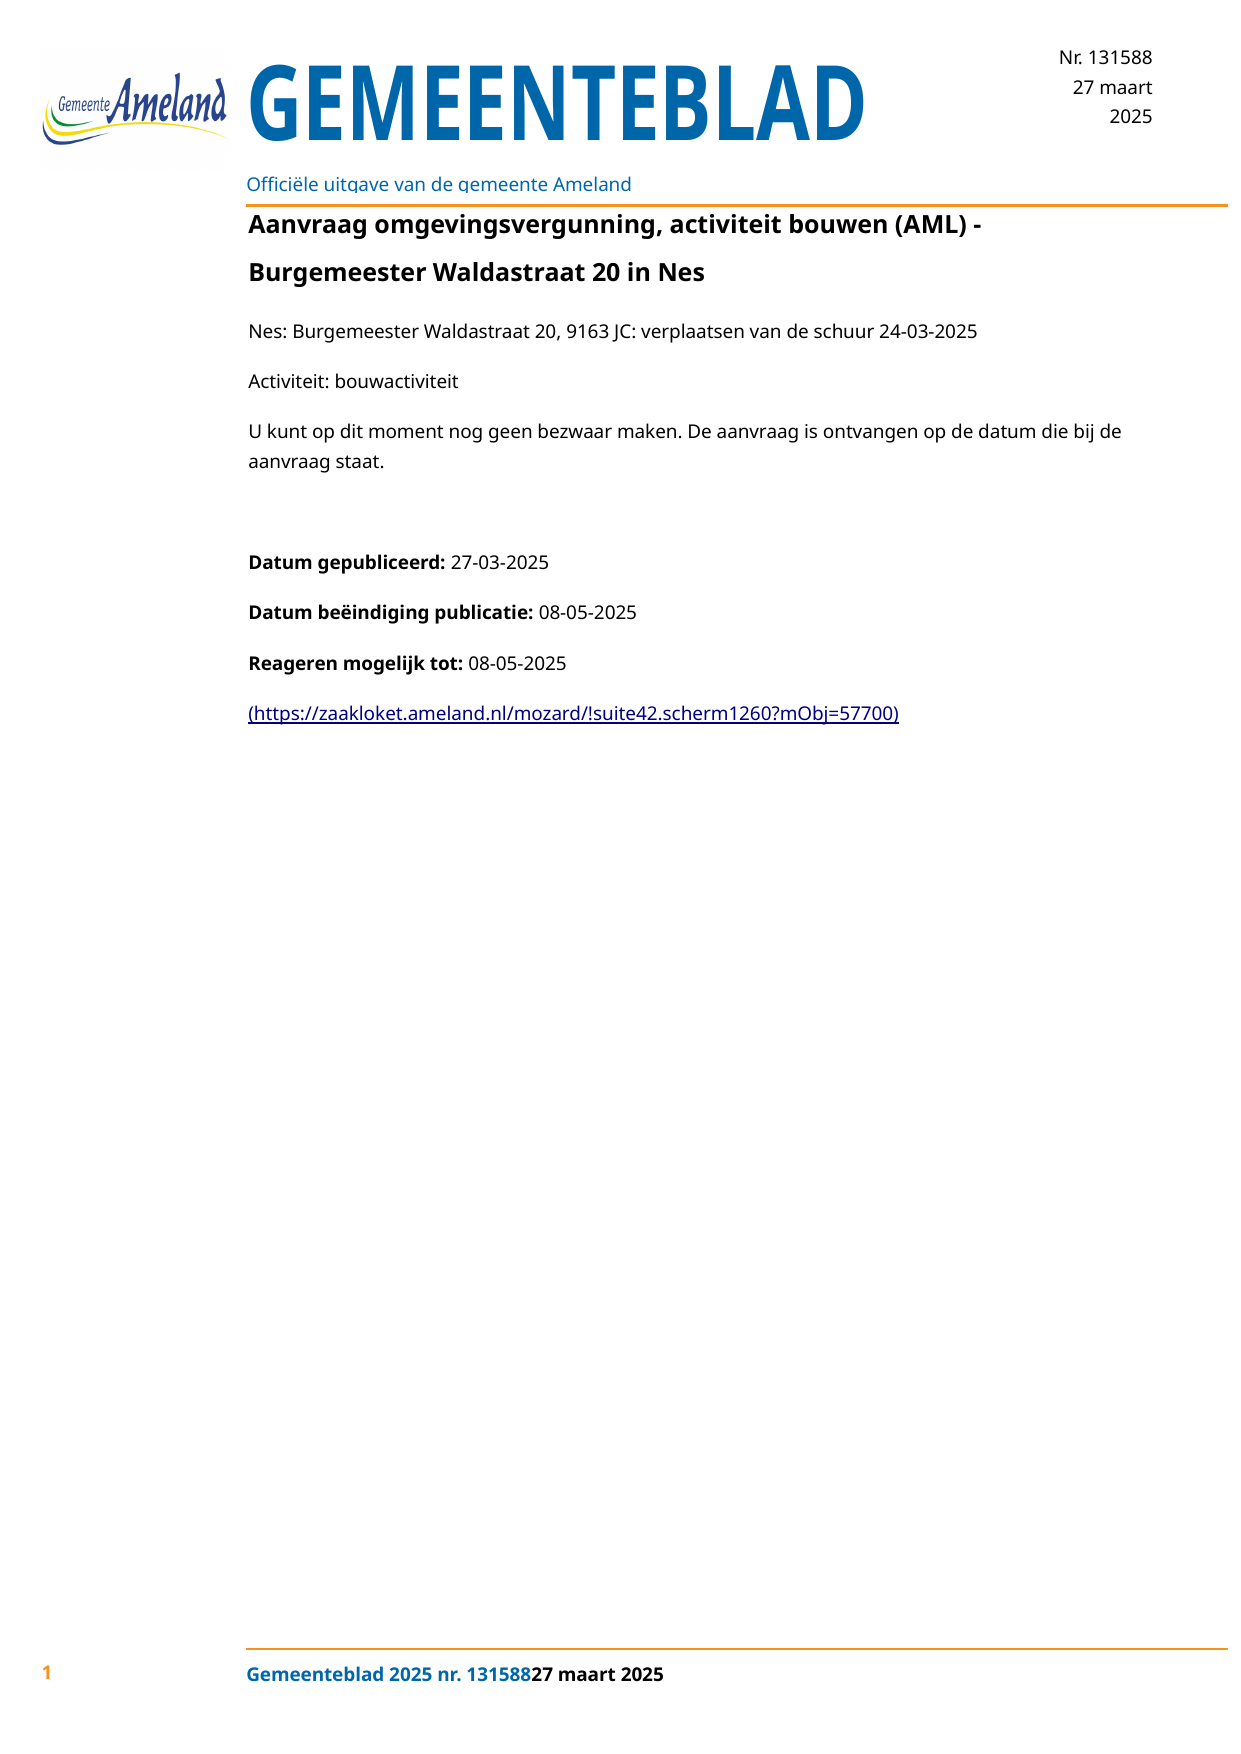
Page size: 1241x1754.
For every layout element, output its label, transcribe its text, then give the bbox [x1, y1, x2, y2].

picture [41, 47, 231, 172]
text Nes: Burgemeester Waldastraat 20, 9163 JC: verplaatsen van de schuur 24-03-2025 [248, 318, 1152, 344]
text Aanvraag omgevingsvergunning, activiteit bouwen (AML) - Burgemeester Waldastraat 20 in Nes [248, 207, 1152, 288]
text Activiteit: bouwactiviteit [248, 368, 1152, 394]
text (https://zaakloket.ameland.nl/mozard/!suite42.scherm1260?mObj=57700) [248, 700, 1152, 726]
text Datum beëindiging publicatie: 08-05-2025 [248, 599, 1152, 625]
text U kunt op dit moment nog geen bezwaar maken. De aanvraag is ontvangen op de datum die bij de aanvraag staat. [248, 419, 1152, 474]
text Datum gepubliceerd: 27-03-2025 [248, 549, 1152, 575]
text Reageren mogelijk tot: 08-05-2025 [248, 650, 1152, 676]
